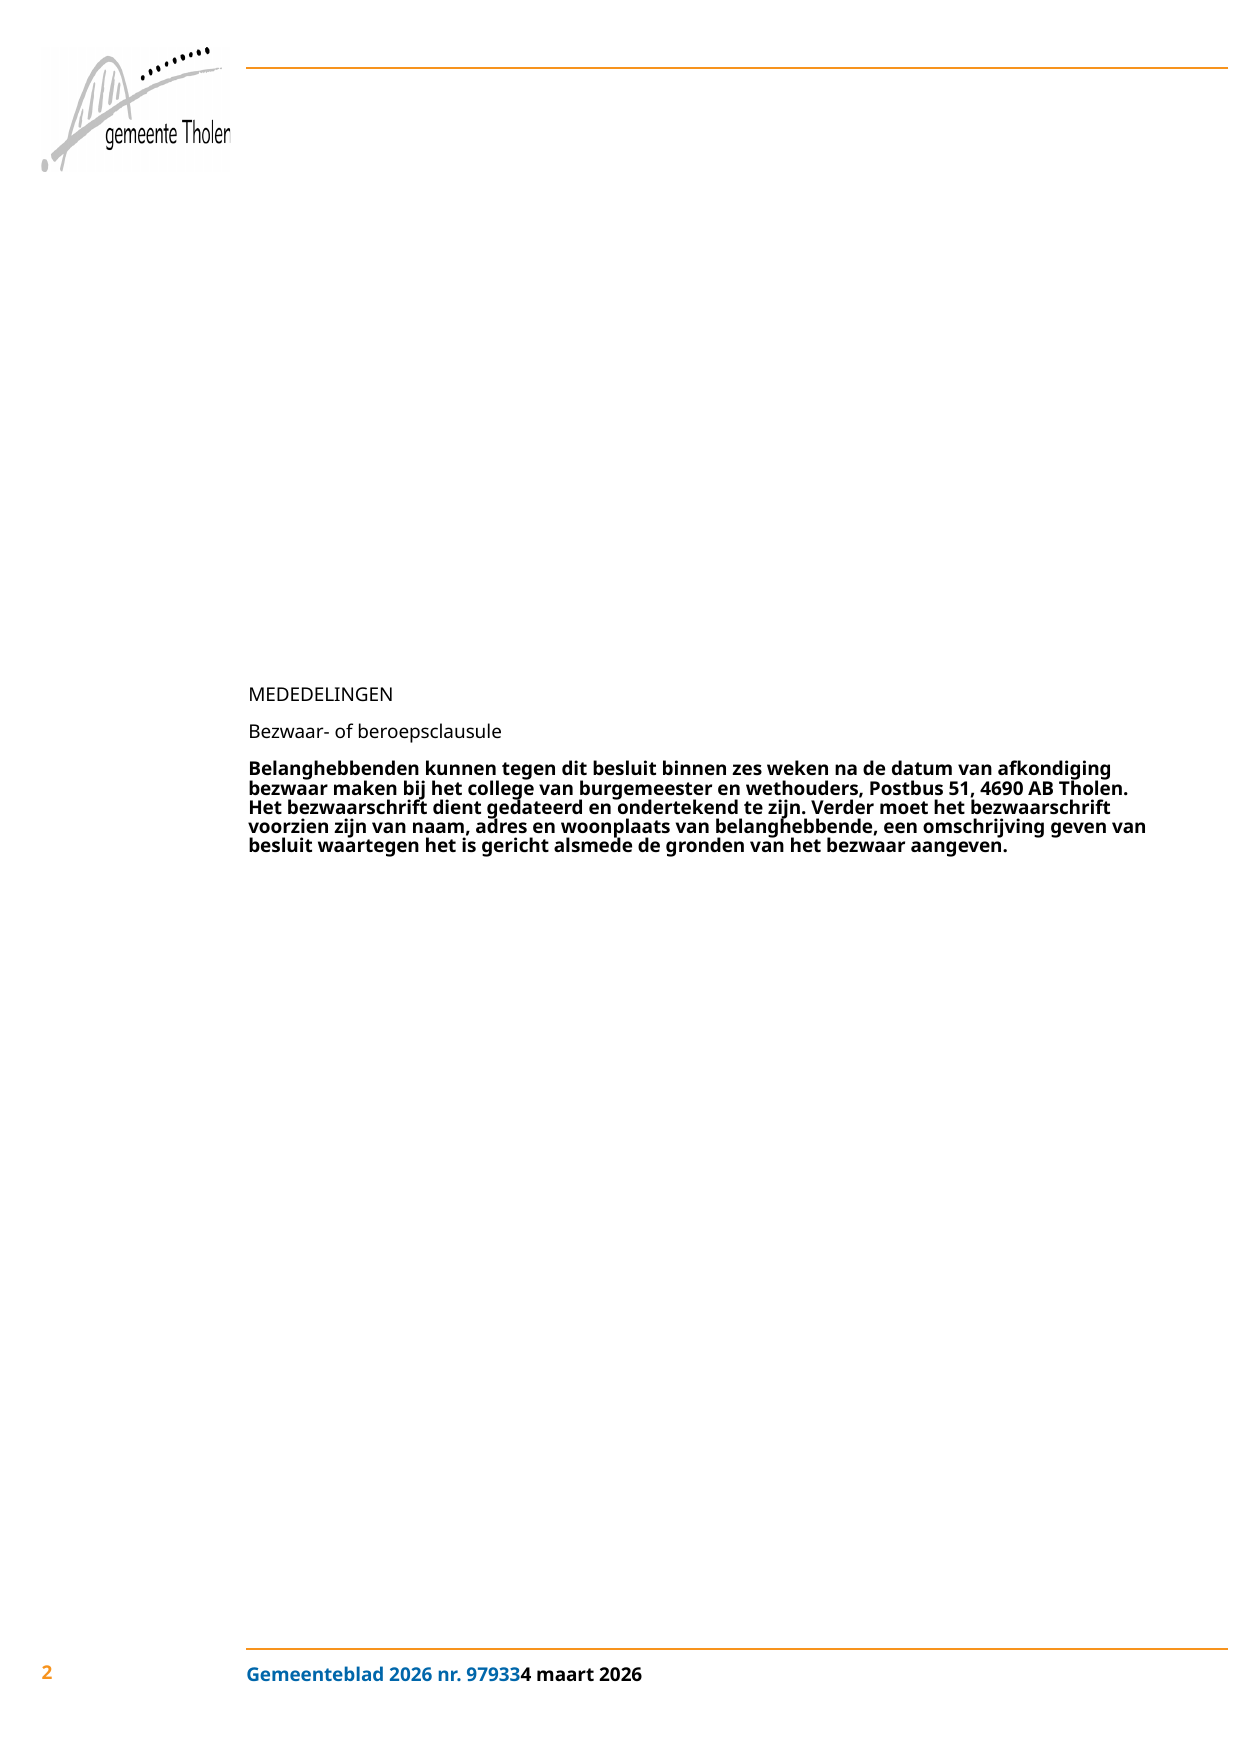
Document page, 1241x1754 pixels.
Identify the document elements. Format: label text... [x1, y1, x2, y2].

text Bezwaar- of beroepsclausule [248, 723, 1152, 743]
text Belanghebbenden kunnen tegen dit besluit binnen zes weken na de datum van afkondiging bezwaar maken bij het college van burgemeester en wethouders, Postbus 51, 4690 AB Tholen. Het bezwaarschrift dient gedateerd en ondertekend te zijn. Verder moet het bezwaarschrift voorzien zijn van naam, adres en woonplaats van belanghebbende, een omschrijving geven van besluit waartegen het is gericht alsmede de gronden van het bezwaar aangeven. [248, 760, 1152, 857]
picture [41, 47, 231, 172]
text MEDEDELINGEN [248, 686, 1152, 706]
